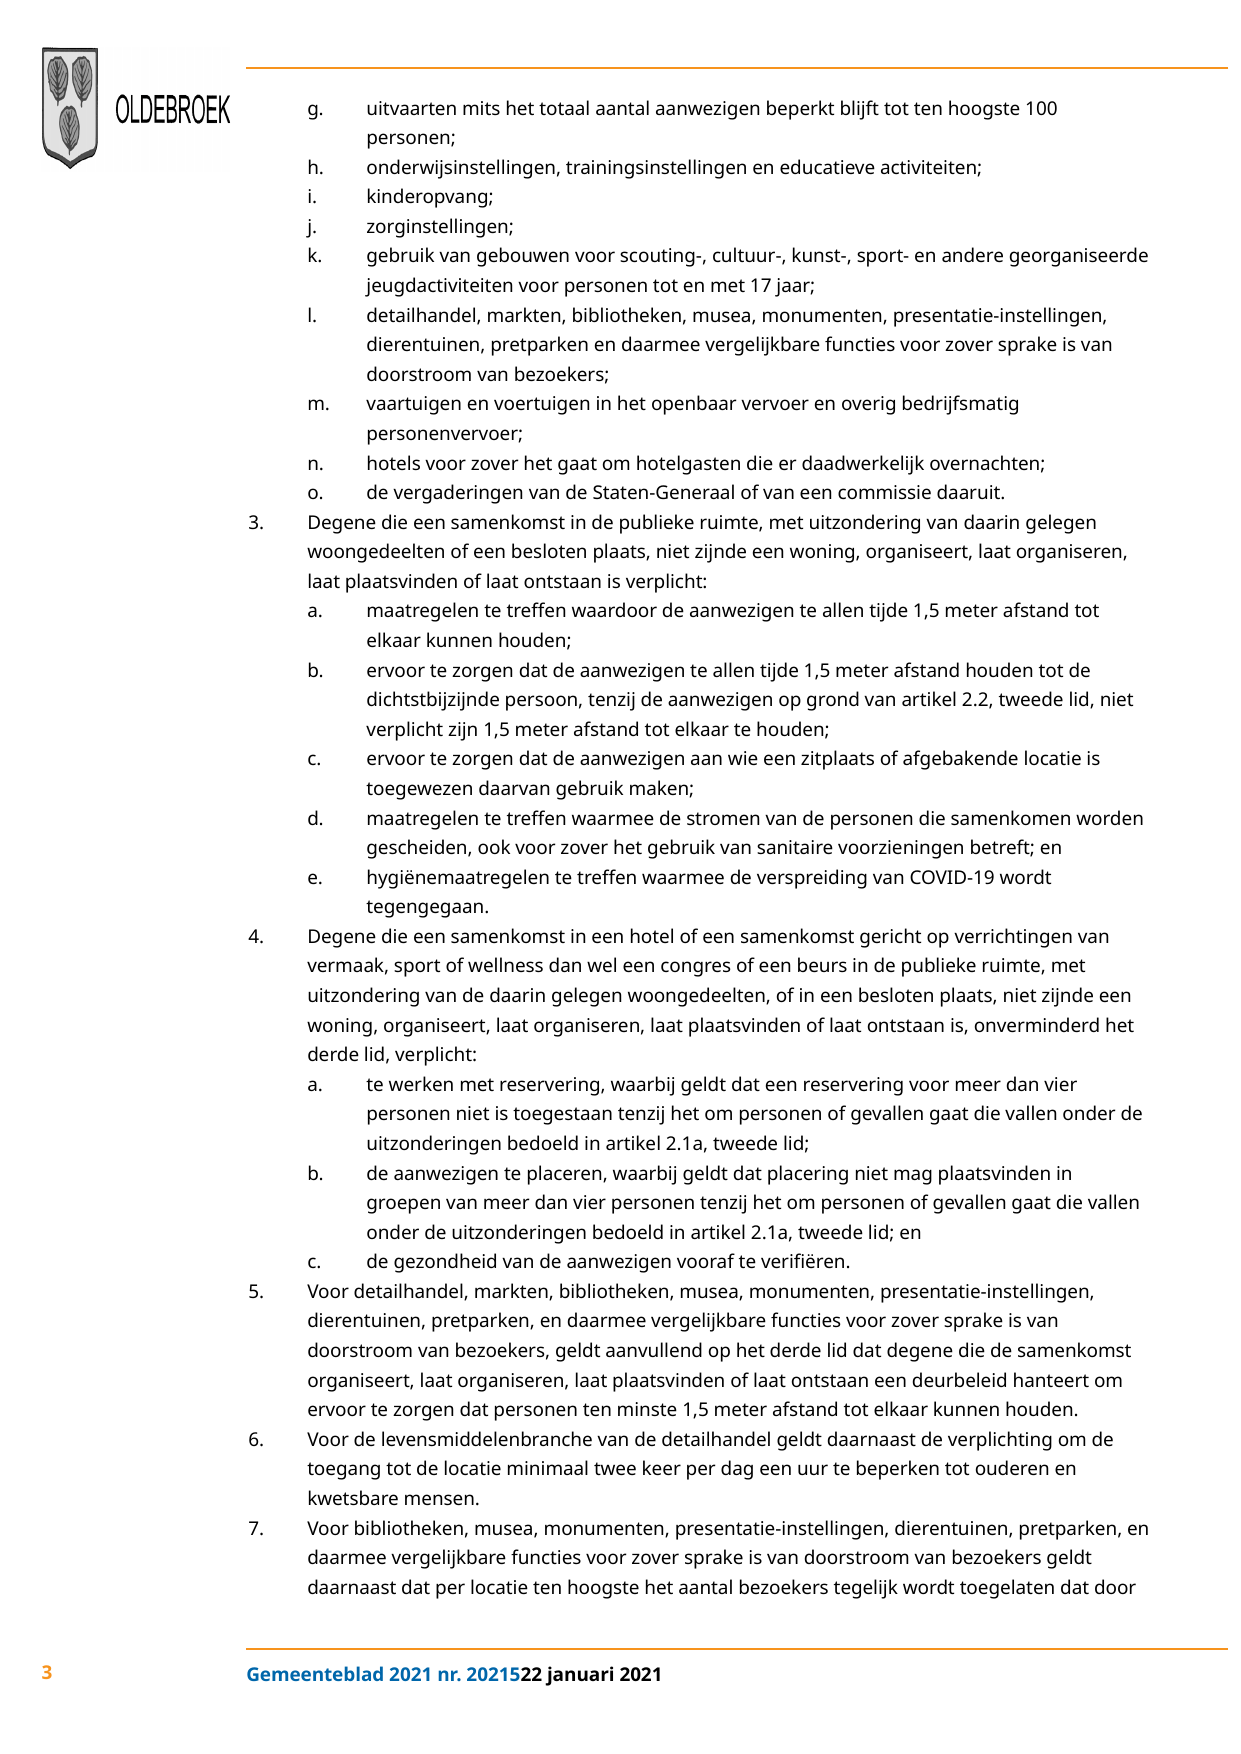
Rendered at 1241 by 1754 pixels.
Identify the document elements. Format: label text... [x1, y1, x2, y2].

list detailhandel, markten, bibliotheken, musea, monumenten, presentatie-instellingen, dierentuinen, pretparken en daarmee vergelijkbare functies voor zover sprake is van doorstroom van bezoekers; [307, 302, 1152, 387]
list gebruik van gebouwen voor scouting-, cultuur-, kunst-, sport- en andere georganiseerde jeugdactiviteiten voor personen tot en met 17 jaar; [307, 243, 1152, 298]
list de gezondheid van de aanwezigen vooraf te verifiëren. [307, 1248, 1152, 1274]
list hotels voor zover het gaat om hotelgasten die er daadwerkelijk overnachten; [307, 450, 1152, 476]
list Degene die een samenkomst in een hotel of een samenkomst gericht op verrichtingen van vermaak, sport of wellness dan wel een congres of een beurs in de publieke ruimte, met uitzondering van de daarin gelegen woongedeelten, of in een besloten plaats, niet zijnde een woning, organiseert, laat organiseren, laat plaatsvinden of laat ontstaan is, onverminderd het derde lid, verplicht: [248, 923, 1152, 1067]
list Voor detailhandel, markten, bibliotheken, musea, monumenten, presentatie-instellingen, dierentuinen, pretparken, en daarmee vergelijkbare functies voor zover sprake is van doorstroom van bezoekers, geldt aanvullend op het derde lid dat degene die de samenkomst organiseert, laat organiseren, laat plaatsvinden of laat ontstaan een deurbeleid hanteert om ervoor te zorgen dat personen ten minste 1,5 meter afstand tot elkaar kunnen houden. [248, 1278, 1152, 1422]
list onderwijsinstellingen, trainingsinstellingen en educatieve activiteiten; [307, 154, 1152, 180]
list de aanwezigen te placeren, waarbij geldt dat placering niet mag plaatsvinden in groepen van meer dan vier personen tenzij het om personen of gevallen gaat die vallen onder de uitzonderingen bedoeld in artikel 2.1a, tweede lid; en [307, 1160, 1152, 1245]
picture [41, 47, 231, 172]
list uitvaarten mits het totaal aantal aanwezigen beperkt blijft tot ten hoogste 100 personen; [307, 95, 1152, 150]
list maatregelen te treffen waarmee de stromen van de personen die samenkomen worden gescheiden, ook voor zover het gebruik van sanitaire voorzieningen betreft; en [307, 805, 1152, 860]
list ervoor te zorgen dat de aanwezigen aan wie een zitplaats of afgebakende locatie is toegewezen daarvan gebruik maken; [307, 746, 1152, 801]
list zorginstellingen; [307, 213, 1152, 239]
list kinderopvang; [307, 183, 1152, 209]
list de vergaderingen van de Staten-Generaal of van een commissie daaruit. [307, 479, 1152, 505]
list Voor bibliotheken, musea, monumenten, presentatie-instellingen, dierentuinen, pretparken, en daarmee vergelijkbare functies voor zover sprake is van doorstroom van bezoekers geldt daarnaast dat per locatie ten hoogste het aantal bezoekers tegelijk wordt toegelaten dat door [248, 1515, 1152, 1600]
list te werken met reservering, waarbij geldt dat een reservering voor meer dan vier personen niet is toegestaan tenzij het om personen of gevallen gaat die vallen onder de uitzonderingen bedoeld in artikel 2.1a, tweede lid; [307, 1071, 1152, 1156]
list maatregelen te treffen waardoor de aanwezigen te allen tijde 1,5 meter afstand tot elkaar kunnen houden; [307, 598, 1152, 653]
list Degene die een samenkomst in de publieke ruimte, met uitzondering van daarin gelegen woongedeelten of een besloten plaats, niet zijnde een woning, organiseert, laat organiseren, laat plaatsvinden of laat ontstaan is verplicht: [248, 509, 1152, 594]
list hygiënemaatregelen te treffen waarmee de verspreiding van COVID-19 wordt tegengegaan. [307, 864, 1152, 919]
list ervoor te zorgen dat de aanwezigen te allen tijde 1,5 meter afstand houden tot de dichtstbijzijnde persoon, tenzij de aanwezigen op grond van artikel 2.2, tweede lid, niet verplicht zijn 1,5 meter afstand tot elkaar te houden; [307, 657, 1152, 742]
list Voor de levensmiddelenbranche van de detailhandel geldt daarnaast de verplichting om de toegang tot de locatie minimaal twee keer per dag een uur te beperken tot ouderen en kwetsbare mensen. [248, 1426, 1152, 1511]
list vaartuigen en voertuigen in het openbaar vervoer en overig bedrijfsmatig personenvervoer; [307, 391, 1152, 446]
